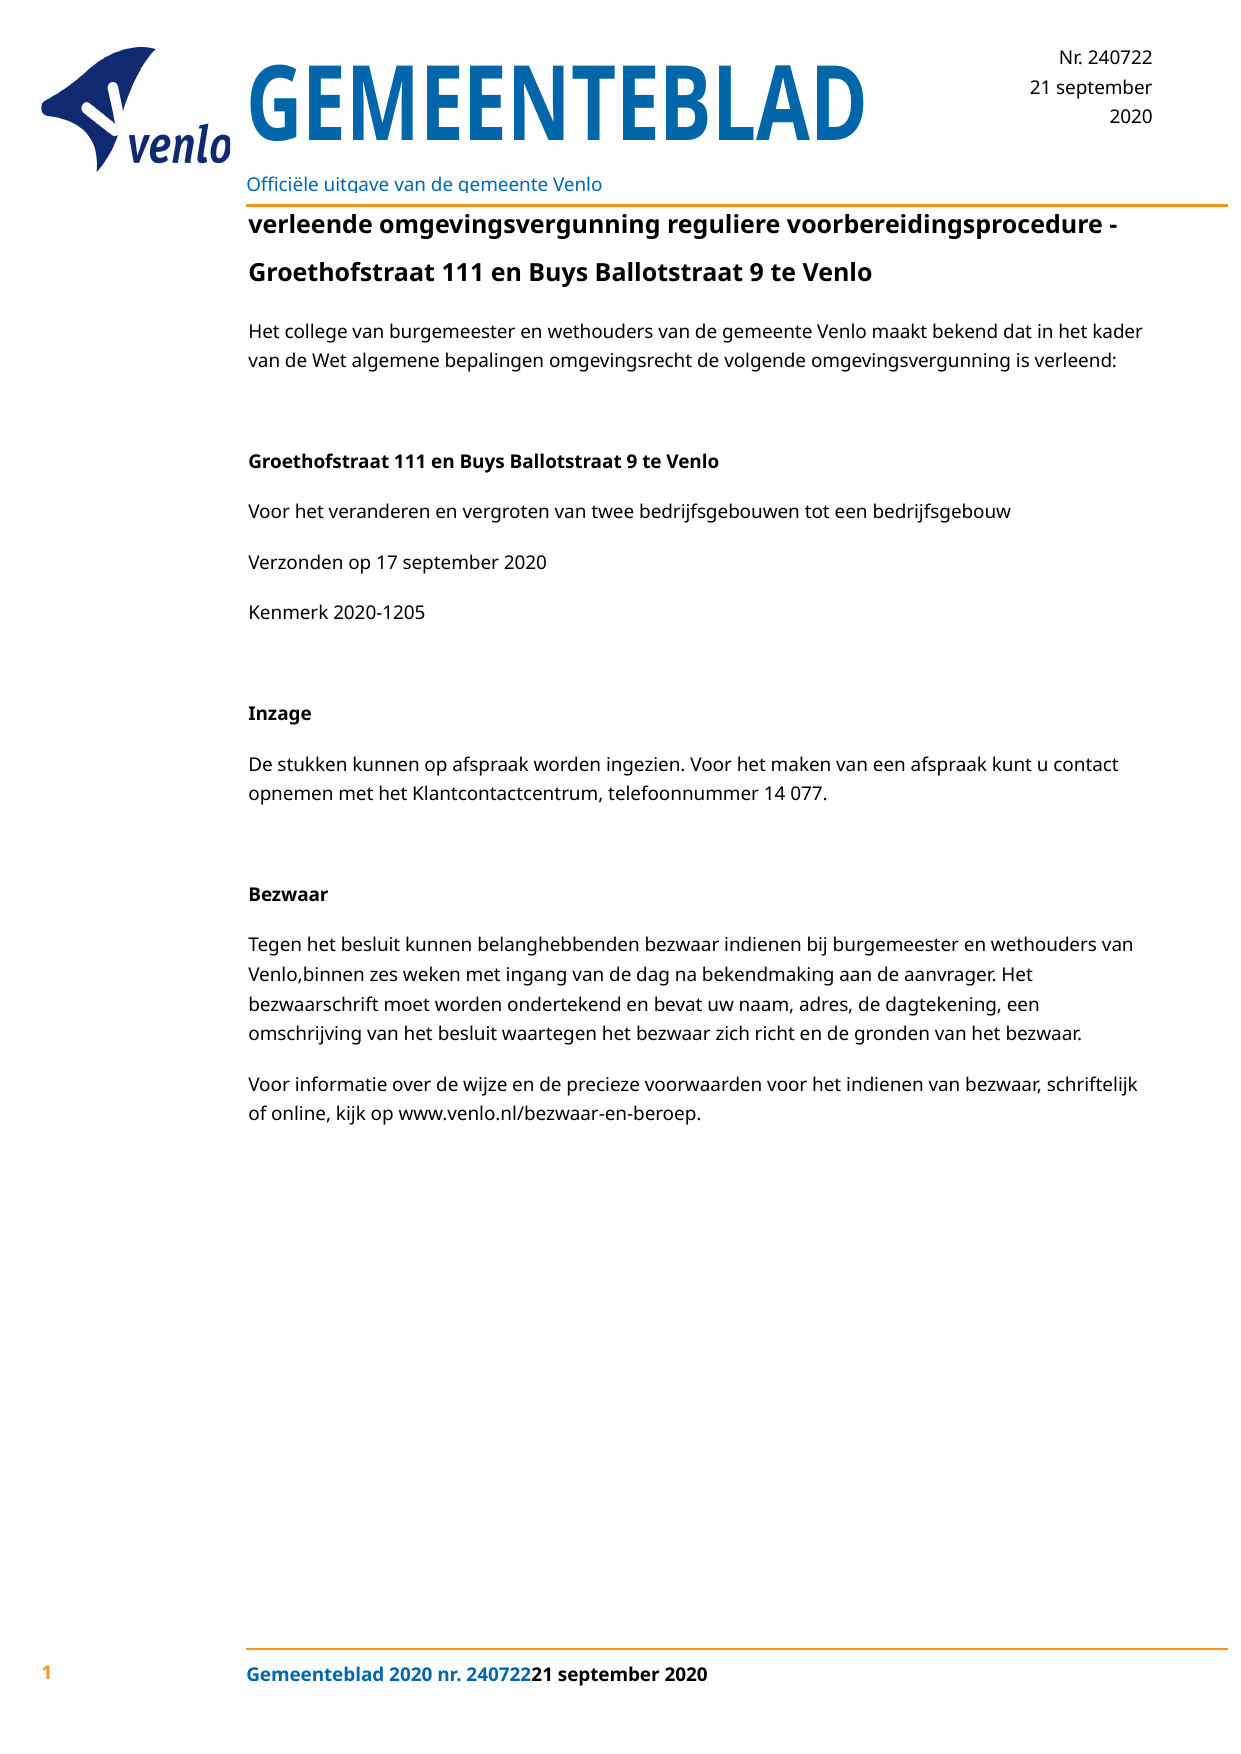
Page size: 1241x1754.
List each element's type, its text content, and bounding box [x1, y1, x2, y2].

text Groethofstraat 111 en Buys Ballotstraat 9 te Venlo [248, 448, 1152, 474]
text Verzonden op 17 september 2020 [248, 549, 1152, 575]
picture [41, 47, 231, 172]
text Bezwaar [248, 881, 1152, 907]
text verleende omgevingsvergunning reguliere voorbereidingsprocedure - Groethofstraat 111 en Buys Ballotstraat 9 te Venlo [248, 207, 1152, 288]
text Voor het veranderen en vergroten van twee bedrijfsgebouwen tot een bedrijfsgebouw [248, 499, 1152, 524]
text De stukken kunnen op afspraak worden ingezien. Voor het maken van een afspraak kunt u contact opnemen met het Klantcontactcentrum, telefoonnummer 14 077. [248, 751, 1152, 806]
text Tegen het besluit kunnen belanghebbenden bezwaar indienen bij burgemeester en wethouders van Venlo,binnen zes weken met ingang van de dag na bekendmaking aan de aanvrager. Het bezwaarschrift moet worden ondertekend en bevat uw naam, adres, de dagtekening, een omschrijving van het besluit waartegen het bezwaar zich richt en de gronden van het bezwaar. [248, 932, 1152, 1046]
text Het college van burgemeester en wethouders van de gemeente Venlo maakt bekend dat in het kader van de Wet algemene bepalingen omgevingsrecht de volgende omgevingsvergunning is verleend: [248, 318, 1152, 373]
text Inzage [248, 700, 1152, 726]
text Kenmerk 2020-1205 [248, 599, 1152, 625]
text Voor informatie over de wijze en de precieze voorwaarden voor het indienen van bezwaar, schriftelijk of online, kijk op www.venlo.nl/bezwaar-en-beroep. [248, 1071, 1152, 1126]
